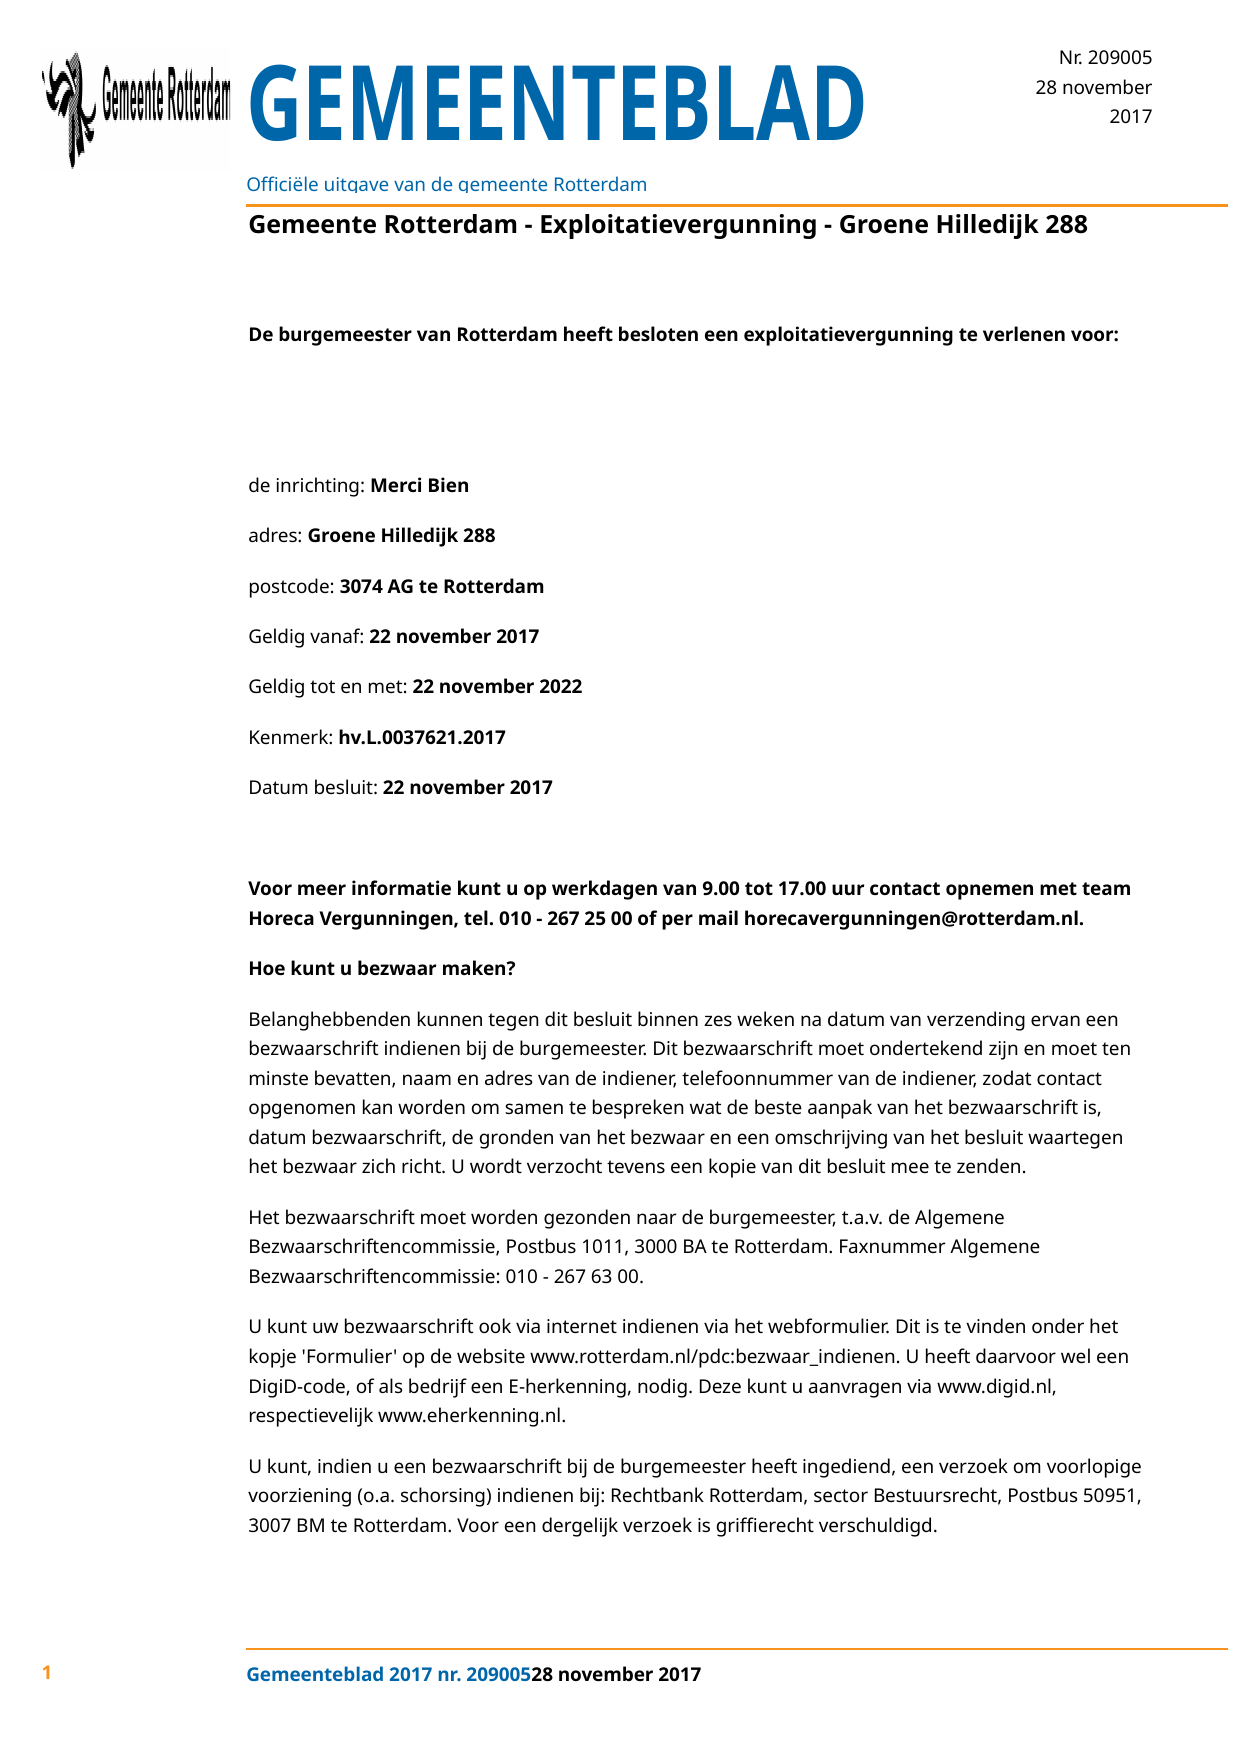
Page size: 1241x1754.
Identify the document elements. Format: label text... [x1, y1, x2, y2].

text Belanghebbenden kunnen tegen dit besluit binnen zes weken na datum van verzending ervan een bezwaarschrift indienen bij de burgemeester. Dit bezwaarschrift moet ondertekend zijn en moet ten minste bevatten, naam en adres van de indiener, telefoonnummer van de indiener, zodat contact opgenomen kan worden om samen te bespreken wat de beste aanpak van het bezwaarschrift is, datum bezwaarschrift, de gronden van het bezwaar en een omschrijving van het besluit waartegen het bezwaar zich richt. U wordt verzocht tevens een kopie van dit besluit mee te zenden. [248, 1006, 1152, 1179]
text Gemeente Rotterdam - Exploitatievergunning - Groene Hilledijk 288 [248, 207, 1152, 241]
text U kunt uw bezwaarschrift ook via internet indienen via het webformulier. Dit is te vinden onder het kopje 'Formulier' op de website www.rotterdam.nl/pdc:bezwaar_indienen. U heeft daarvoor wel een DigiD-code, of als bedrijf een E-herkenning, nodig. Deze kunt u aanvragen via www.digid.nl, respectievelijk www.eherkenning.nl. [248, 1314, 1152, 1428]
text Voor meer informatie kunt u op werkdagen van 9.00 tot 17.00 uur contact opnemen met team Horeca Vergunningen, tel. 010 - 267 25 00 of per mail horecavergunningen@rotterdam.nl. [248, 875, 1152, 931]
text adres: Groene Hilledijk 288 [248, 522, 1152, 548]
text Kenmerk: hv.L.0037621.2017 [248, 724, 1152, 750]
text de inrichting: Merci Bien [248, 472, 1152, 498]
picture [41, 47, 231, 172]
text De burgemeester van Rotterdam heeft besloten een exploitatievergunning te verlenen voor: [248, 321, 1152, 346]
text Geldig vanaf: 22 november 2017 [248, 623, 1152, 649]
text Geldig tot en met: 22 november 2022 [248, 674, 1152, 699]
text postcode: 3074 AG te Rotterdam [248, 573, 1152, 598]
text U kunt, indien u een bezwaarschrift bij de burgemeester heeft ingediend, een verzoek om voorlopige voorziening (o.a. schorsing) indienen bij: Rechtbank Rotterdam, sector Bestuursrecht, Postbus 50951, 3007 BM te Rotterdam. Voor een dergelijk verzoek is griffierecht verschuldigd. [248, 1453, 1152, 1538]
text Datum besluit: 22 november 2017 [248, 774, 1152, 800]
text Hoe kunt u bezwaar maken? [248, 955, 1152, 981]
text Het bezwaarschrift moet worden gezonden naar de burgemeester, t.a.v. de Algemene Bezwaarschriftencommissie, Postbus 1011, 3000 BA te Rotterdam. Faxnummer Algemene Bezwaarschriftencommissie: 010 - 267 63 00. [248, 1204, 1152, 1289]
